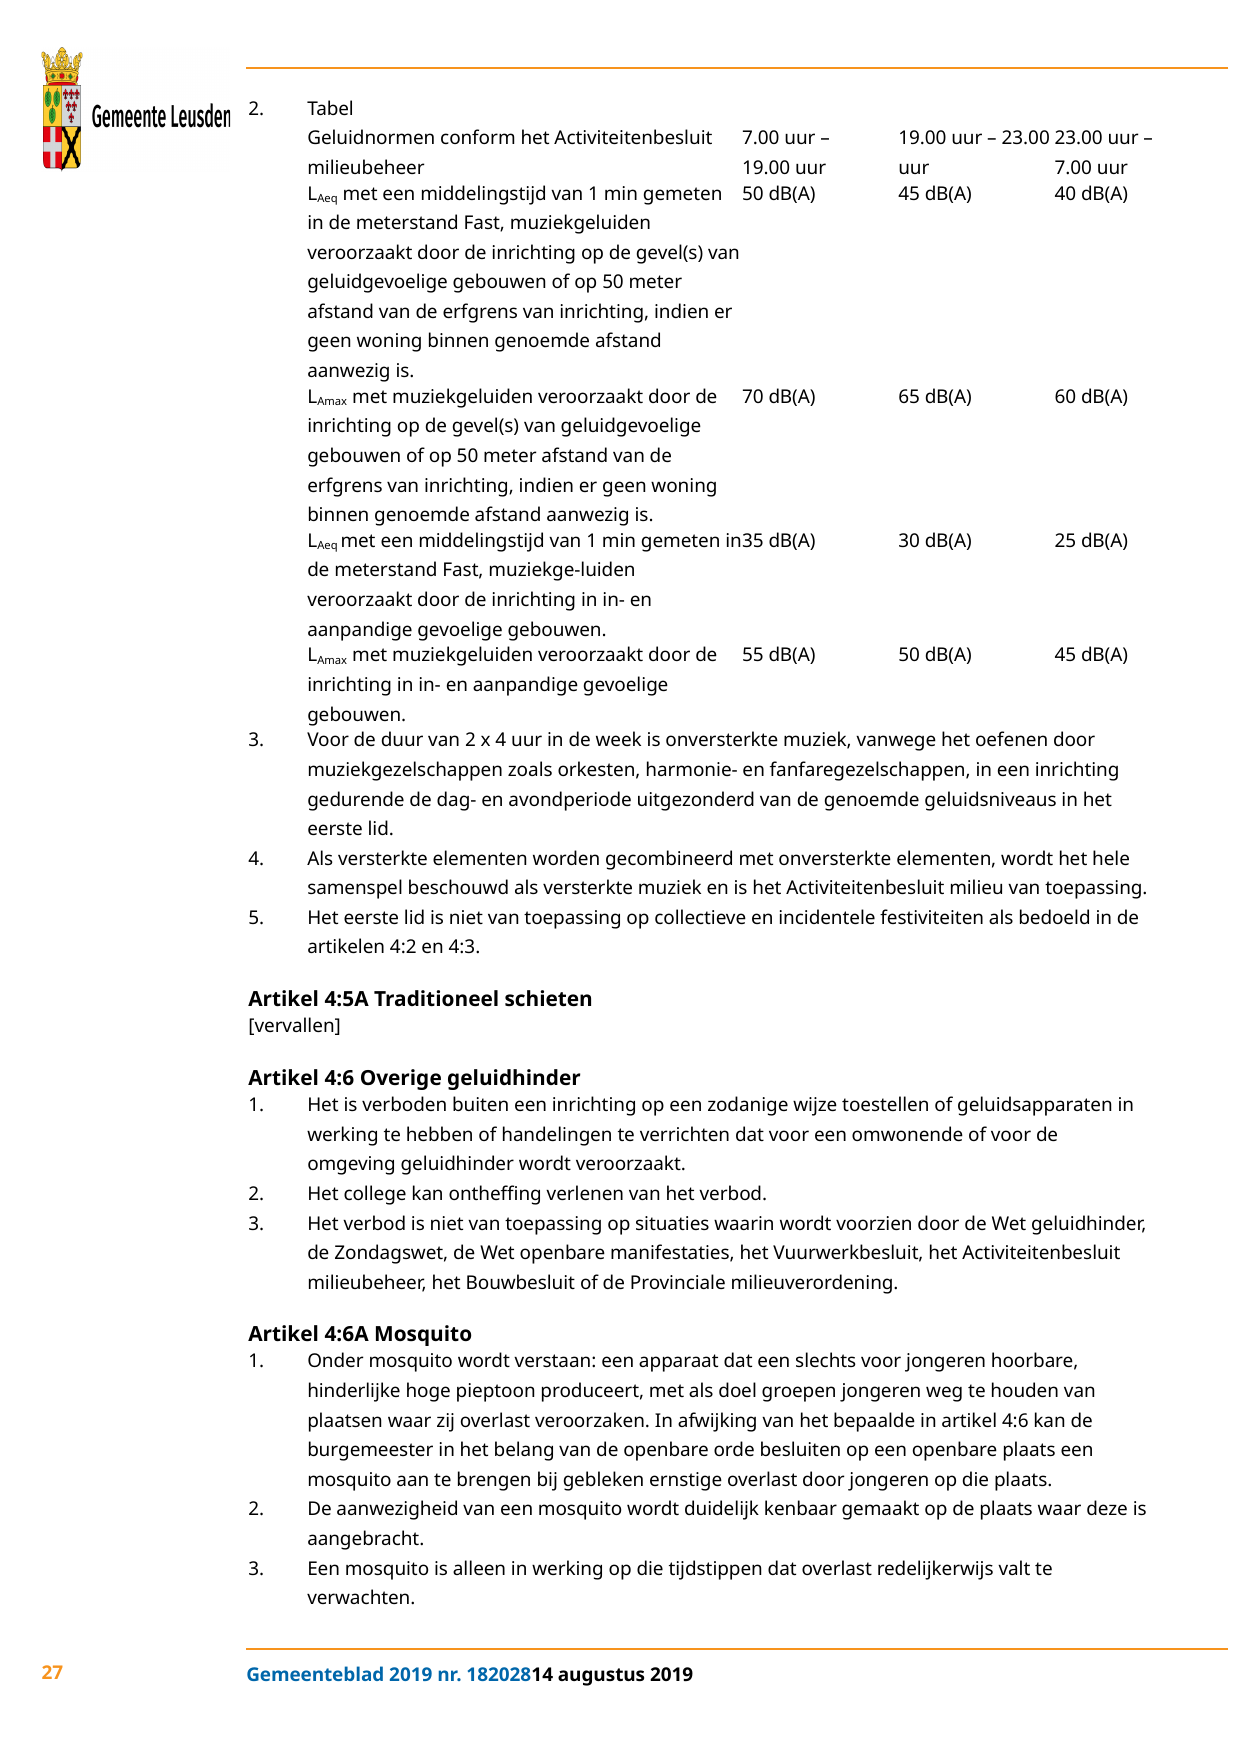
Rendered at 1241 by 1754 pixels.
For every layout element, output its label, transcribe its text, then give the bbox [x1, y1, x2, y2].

table_cell 55 dB(A) [742, 642, 898, 726]
table_header 23.00 uur – 7.00 uur [1054, 125, 1211, 180]
table_header Geluidnormen conform het Activiteitenbesluit milieubeheer [307, 125, 742, 180]
table_cell 50 dB(A) [742, 180, 898, 383]
table_cell 65 dB(A) [898, 383, 1054, 527]
text [vervallen] [248, 1012, 1152, 1038]
table_cell 50 dB(A) [898, 642, 1054, 726]
table_cell LAmax met muziekgeluiden veroorzaakt door de inrichting op de gevel(s) van geluidgevoelige gebouwen of op 50 meter afstand van de erfgrens van inrichting, indien er geen woning binnen genoemde afstand aanwezig is. [307, 383, 742, 527]
list Het eerste lid is niet van toepassing op collectieve en incidentele festiviteiten als bedoeld in de artikelen 4:2 en 4:3. [248, 904, 1152, 959]
list Als versterkte elementen worden gecombineerd met onversterkte elementen, wordt het hele samenspel beschouwd als versterkte muziek en is het Activiteitenbesluit milieu van toepassing. [248, 845, 1152, 900]
list Het verbod is niet van toepassing op situaties waarin wordt voorzien door de Wet geluidhinder, de Zondagswet, de Wet openbare manifestaties, het Vuurwerkbesluit, het Activiteitenbesluit milieubeheer, het Bouwbesluit of de Provinciale milieuverordening. [248, 1210, 1152, 1294]
table_cell 45 dB(A) [1054, 642, 1211, 726]
list Voor de duur van 2 x 4 uur in de week is onversterkte muziek, vanwege het oefenen door muziekgezelschappen zoals orkesten, harmonie- en fanfaregezelschappen, in een inrichting gedurende de dag- en avondperiode uitgezonderd van de genoemde geluidsniveaus in het eerste lid. [248, 727, 1152, 841]
list Onder mosquito wordt verstaan: een apparaat dat een slechts voor jongeren hoorbare, hinderlijke hoge pieptoon produceert, met als doel groepen jongeren weg te houden van plaatsen waar zij overlast veroorzaken. In afwijking van het bepaalde in artikel 4:6 kan de burgemeester in het belang van de openbare orde besluiten op een openbare plaats een mosquito aan te brengen bij gebleken ernstige overlast door jongeren op die plaats. [248, 1348, 1152, 1492]
text Artikel 4:5A Traditioneel schieten [248, 984, 1152, 1012]
table_cell 45 dB(A) [898, 180, 1054, 383]
picture [41, 47, 231, 172]
text Artikel 4:6A Mosquito [248, 1319, 1152, 1348]
table_cell LAmax met muziekgeluiden veroorzaakt door de inrichting in in- en aanpandige gevoelige gebouwen. [307, 642, 742, 726]
list Tabel [248, 95, 1152, 121]
table_header 7.00 uur – 19.00 uur [742, 125, 898, 180]
table_cell 60 dB(A) [1054, 383, 1211, 527]
table_cell LAeq met een middelingstijd van 1 min gemeten in de meterstand Fast, muziekgeluiden veroorzaakt door de inrichting op de gevel(s) van geluidgevoelige gebouwen of op 50 meter afstand van de erfgrens van inrichting, indien er geen woning binnen genoemde afstand aanwezig is. [307, 180, 742, 383]
list Het is verboden buiten een inrichting op een zodanige wijze toestellen of geluidsapparaten in werking te hebben of handelingen te verrichten dat voor een omwonende of voor de omgeving geluidhinder wordt veroorzaakt. [248, 1091, 1152, 1176]
list Een mosquito is alleen in werking op die tijdstippen dat overlast redelijkerwijs valt te verwachten. [248, 1555, 1152, 1610]
table_cell 70 dB(A) [742, 383, 898, 527]
text Artikel 4:6 Overige geluidhinder [248, 1063, 1152, 1091]
list De aanwezigheid van een mosquito wordt duidelijk kenbaar gemaakt op de plaats waar deze is aangebracht. [248, 1496, 1152, 1551]
list Het college kan ontheffing verlenen van het verbod. [248, 1180, 1152, 1206]
table_cell 40 dB(A) [1054, 180, 1211, 383]
table_cell LAeq met een middelingstijd van 1 min gemeten in de meterstand Fast, muziekge-luiden veroorzaakt door de inrichting in in- en aanpandige gevoelige gebouwen. [307, 527, 742, 642]
table_cell 30 dB(A) [898, 527, 1054, 642]
table_header 19.00 uur – 23.00 uur [898, 125, 1054, 180]
table_cell 25 dB(A) [1054, 527, 1211, 642]
table_cell 35 dB(A) [742, 527, 898, 642]
